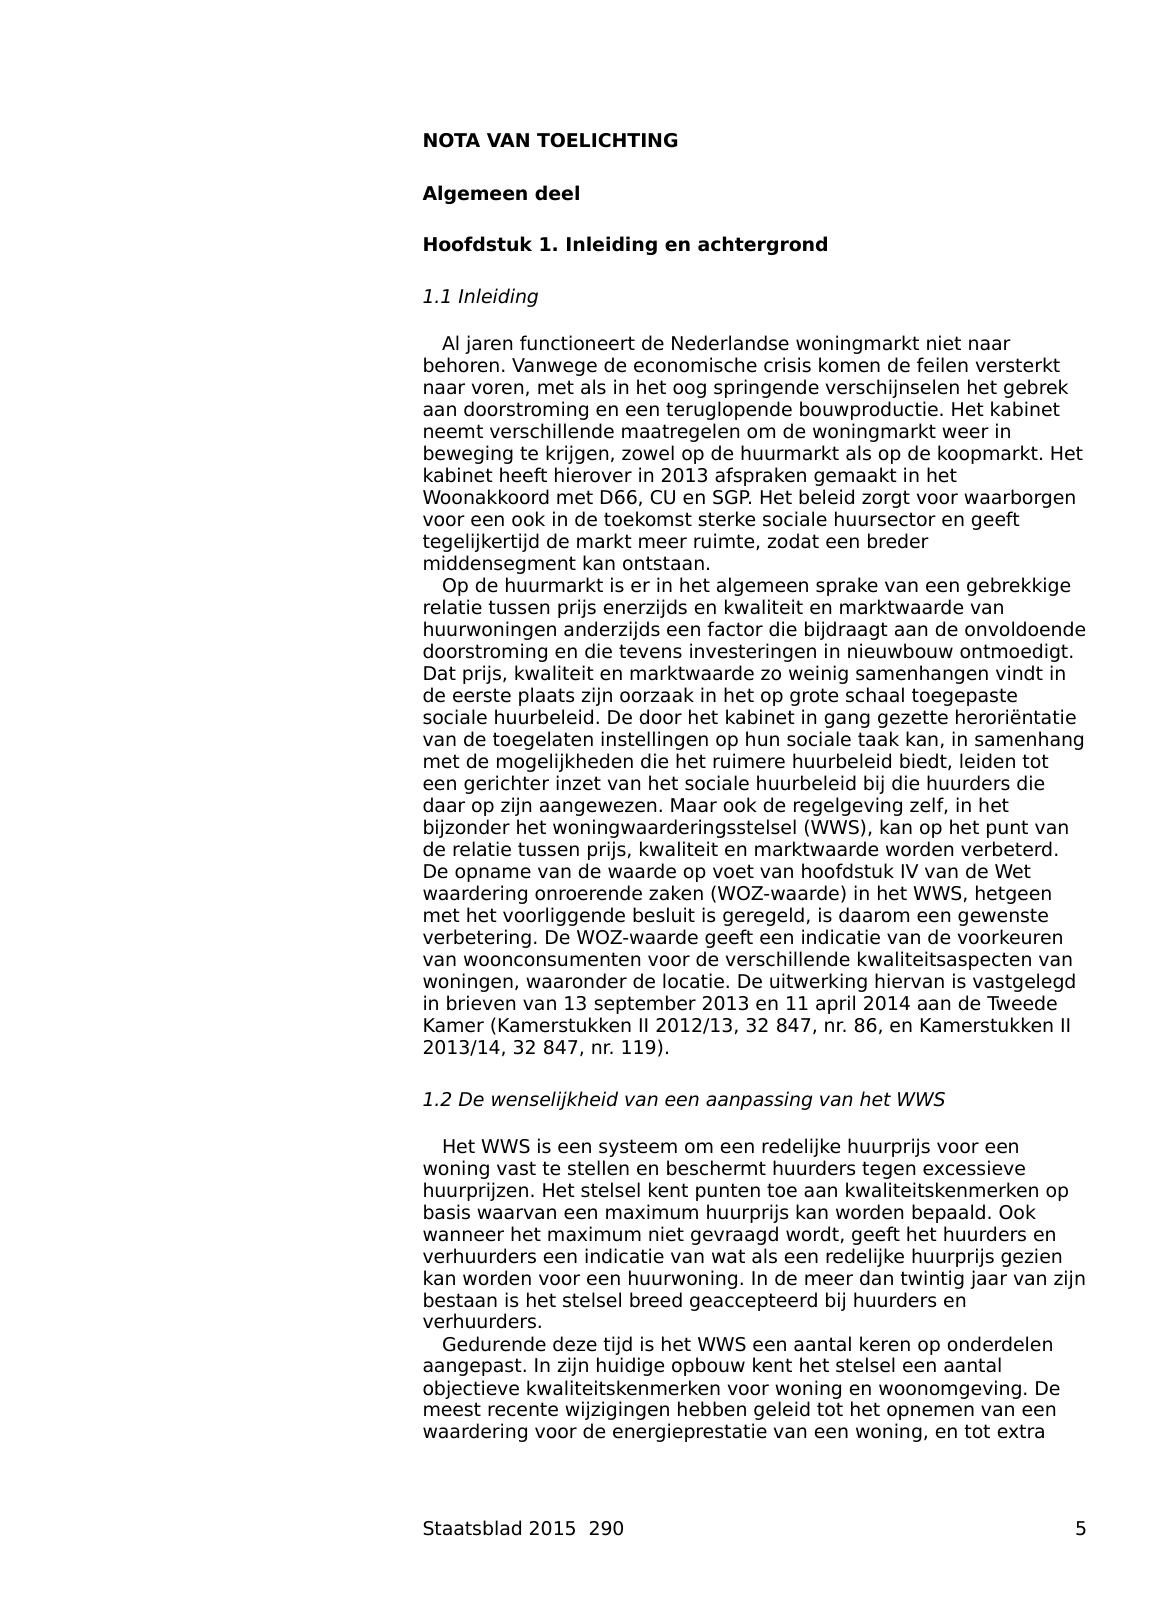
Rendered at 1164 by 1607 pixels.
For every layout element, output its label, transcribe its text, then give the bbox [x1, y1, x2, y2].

subtitle 1.1 Inleiding [422, 286, 1087, 308]
text Al jaren functioneert de Nederlandse woningmarkt niet naar behoren. Vanwege de economische crisis komen de feilen versterkt naar voren, met als in het oog springende verschijnselen het gebrek aan doorstroming en een teruglopende bouwproductie. Het kabinet neemt verschillende maatregelen om de woningmarkt weer in beweging te krijgen, zowel op de huurmarkt als op de koopmarkt. Het kabinet heeft hierover in 2013 afspraken gemaakt in het Woonakkoord met D66, CU en SGP. Het beleid zorgt voor waarborgen voor een ook in de toekomst sterke sociale huursector en geeft tegelijkertijd de markt meer ruimte, zodat een breder middensegment kan ontstaan. [422, 333, 1087, 575]
text Het WWS is een systeem om een redelijke huurprijs voor een woning vast te stellen en beschermt huurders tegen excessieve huurprijzen. Het stelsel kent punten toe aan kwaliteitskenmerken op basis waarvan een maximum huurprijs kan worden bepaald. Ook wanneer het maximum niet gevraagd wordt, geeft het huurders en verhuurders een indicatie van wat als een redelijke huurprijs gezien kan worden voor een huurwoning. In de meer dan twintig jaar van zijn bestaan is het stelsel breed geaccepteerd bij huurders en verhuurders. [422, 1136, 1087, 1333]
subtitle NOTA VAN TOELICHTING [422, 130, 1087, 152]
subtitle 1.2 De wenselijkheid van een aanpassing van het WWS [422, 1089, 1087, 1111]
subtitle Hoofdstuk 1. Inleiding en achtergrond [422, 234, 1087, 256]
text Op de huurmarkt is er in het algemeen sprake van een gebrekkige relatie tussen prijs enerzijds en kwaliteit en marktwaarde van huurwoningen anderzijds een factor die bijdraagt aan de onvoldoende doorstroming en die tevens investeringen in nieuwbouw ontmoedigt. Dat prijs, kwaliteit en marktwaarde zo weinig samenhangen vindt in de eerste plaats zijn oorzaak in het op grote schaal toegepaste sociale huurbeleid. De door het kabinet in gang gezette heroriëntatie van de toegelaten instellingen op hun sociale taak kan, in samenhang met de mogelijkheden die het ruimere huurbeleid biedt, leiden tot een gerichter inzet van het sociale huurbeleid bij die huurders die daar op zijn aangewezen. Maar ook de regelgeving zelf, in het bijzonder het woningwaarderingsstelsel (WWS), kan op het punt van de relatie tussen prijs, kwaliteit en marktwaarde worden verbeterd. De opname van de waarde op voet van hoofdstuk IV van de Wet waardering onroerende zaken (WOZ-waarde) in het WWS, hetgeen met het voorliggende besluit is geregeld, is daarom een gewenste verbetering. De WOZ-waarde geeft een indicatie van de voorkeuren van woonconsumenten voor de verschillende kwaliteitsaspecten van woningen, waaronder de locatie. De uitwerking hiervan is vastgelegd in brieven van 13 september 2013 en 11 april 2014 aan de Tweede Kamer (Kamerstukken II 2012/13, 32 847, nr. 86, en Kamerstukken II 2013/14, 32 847, nr. 119). [422, 575, 1087, 1059]
subtitle Algemeen deel [422, 182, 1087, 204]
text Gedurende deze tijd is het WWS een aantal keren op onderdelen aangepast. In zijn huidige opbouw kent het stelsel een aantal objectieve kwaliteitskenmerken voor woning en woonomgeving. De meest recente wijzigingen hebben geleid tot het opnemen van een waardering voor de energieprestatie van een woning, en tot extra [422, 1333, 1087, 1443]
